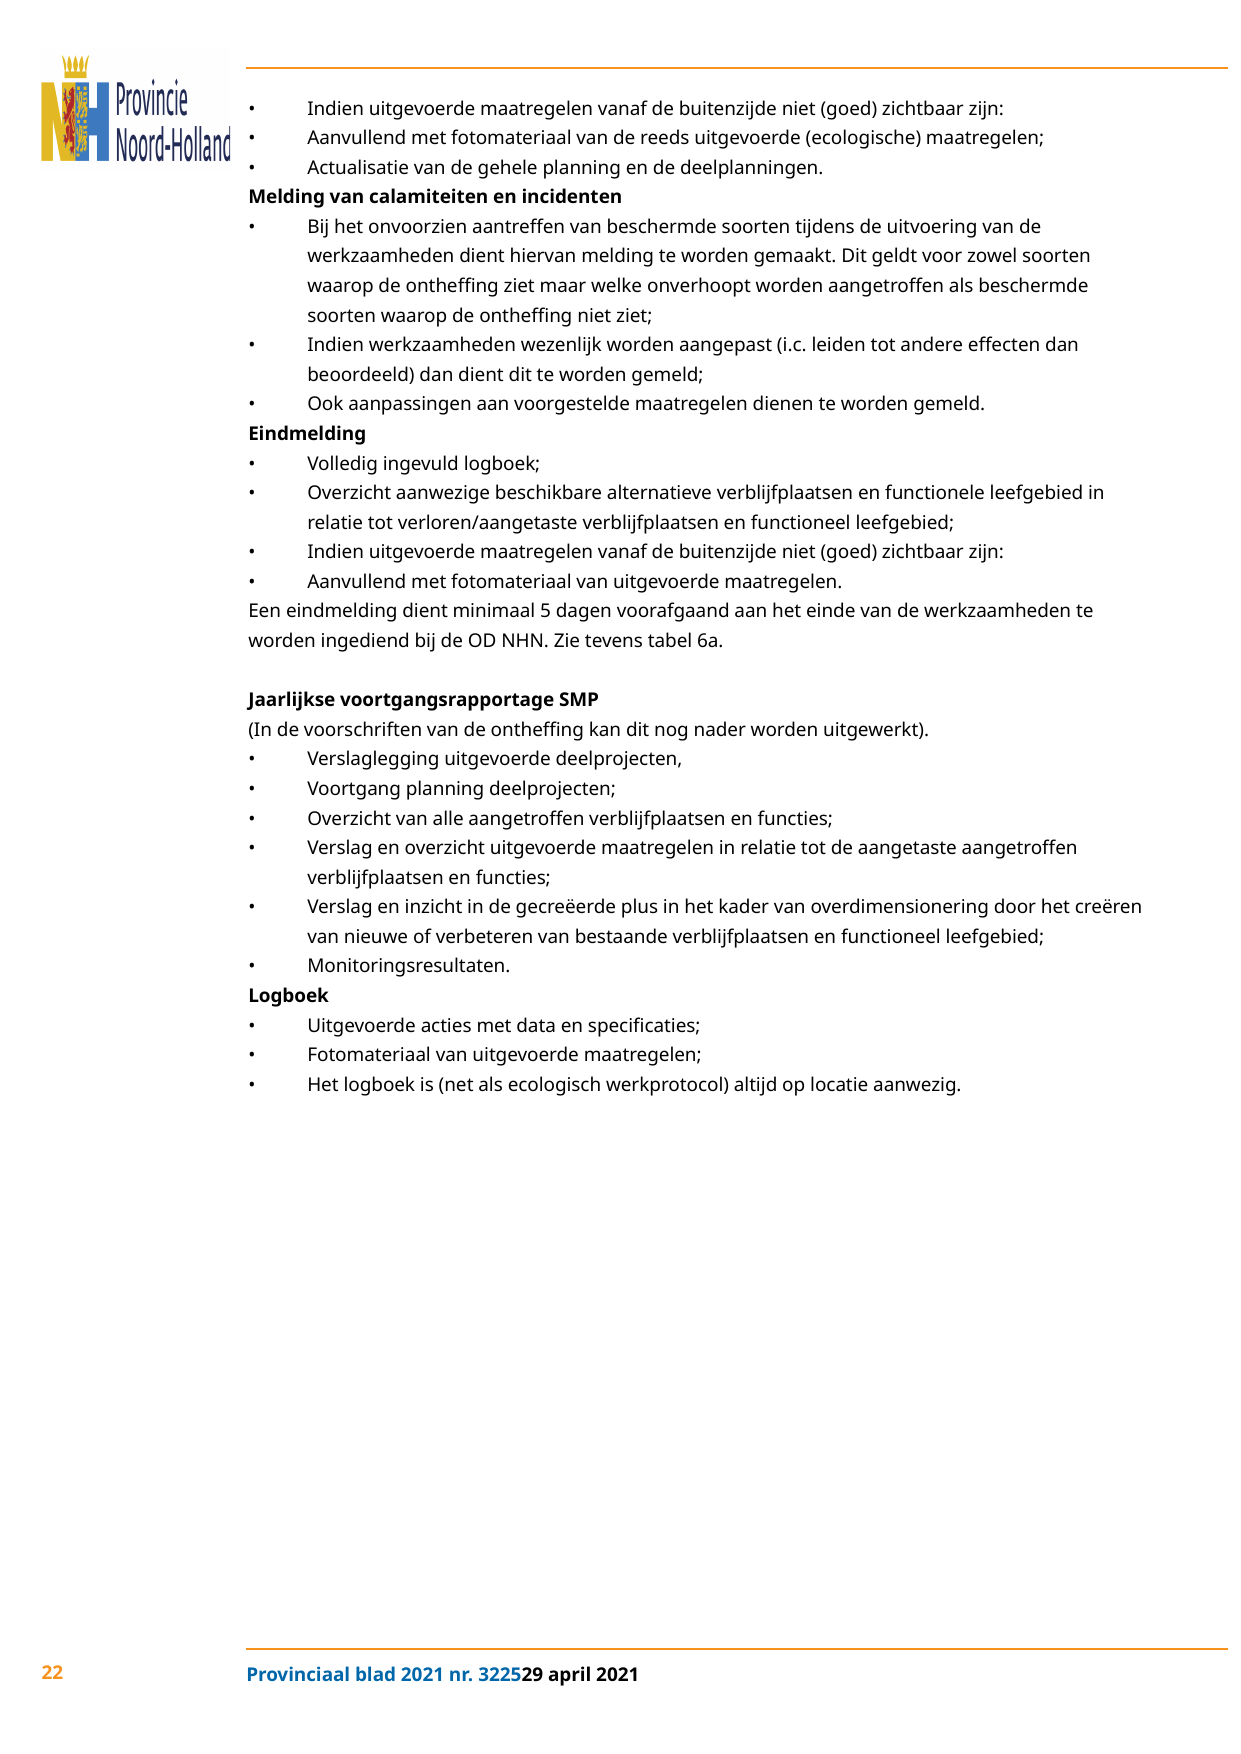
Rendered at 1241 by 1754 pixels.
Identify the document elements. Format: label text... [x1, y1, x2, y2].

list Indien uitgevoerde maatregelen vanaf de buitenzijde niet (goed) zichtbaar zijn: [248, 538, 1152, 564]
text Eindmelding [248, 420, 1152, 446]
list Fotomateriaal van uitgevoerde maatregelen; [248, 1041, 1152, 1067]
list Het logboek is (net als ecologisch werkprotocol) altijd op locatie aanwezig. [248, 1071, 1152, 1097]
list Actualisatie van de gehele planning en de deelplanningen. [248, 154, 1152, 180]
list Overzicht van alle aangetroffen verblijfplaatsen en functies; [248, 805, 1152, 831]
list Monitoringsresultaten. [248, 953, 1152, 978]
list Voortgang planning deelprojecten; [248, 775, 1152, 801]
list Uitgevoerde acties met data en specificaties; [248, 1012, 1152, 1038]
text Melding van calamiteiten en incidenten [248, 183, 1152, 209]
list Verslaglegging uitgevoerde deelprojecten, [248, 746, 1152, 771]
list Volledig ingevuld logboek; [248, 450, 1152, 476]
list Aanvullend met fotomateriaal van de reeds uitgevoerde (ecologische) maatregelen; [248, 124, 1152, 150]
text Een eindmelding dient minimaal 5 dagen voorafgaand aan het einde van de werkzaamheden te worden ingediend bij de OD NHN. Zie tevens tabel 6a. [248, 598, 1152, 653]
list Indien uitgevoerde maatregelen vanaf de buitenzijde niet (goed) zichtbaar zijn: [248, 95, 1152, 121]
list Overzicht aanwezige beschikbare alternatieve verblijfplaatsen en functionele leefgebied in relatie tot verloren/aangetaste verblijfplaatsen en functioneel leefgebied; [248, 479, 1152, 535]
list Verslag en overzicht uitgevoerde maatregelen in relatie tot de aangetaste aangetroffen verblijfplaatsen en functies; [248, 834, 1152, 890]
list Indien werkzaamheden wezenlijk worden aangepast (i.c. leiden tot andere effecten dan beoordeeld) dan dient dit te worden gemeld; [248, 331, 1152, 387]
list Verslag en inzicht in de gecreëerde plus in het kader van overdimensionering door het creëren van nieuwe of verbeteren van bestaande verblijfplaatsen en functioneel leefgebied; [248, 893, 1152, 949]
list Bij het onvoorzien aantreffen van beschermde soorten tijdens de uitvoering van de werkzaamheden dient hiervan melding te worden gemaakt. Dit geldt voor zowel soorten waarop de ontheffing ziet maar welke onverhoopt worden aangetroffen als beschermde soorten waarop de ontheffing niet ziet; [248, 213, 1152, 328]
list Ook aanpassingen aan voorgestelde maatregelen dienen te worden gemeld. [248, 391, 1152, 416]
text (In de voorschriften van de ontheffing kan dit nog nader worden uitgewerkt). [248, 716, 1152, 742]
list Aanvullend met fotomateriaal van uitgevoerde maatregelen. [248, 568, 1152, 594]
text Jaarlijkse voortgangsrapportage SMP [248, 686, 1152, 712]
text Logboek [248, 982, 1152, 1008]
picture [41, 47, 231, 172]
